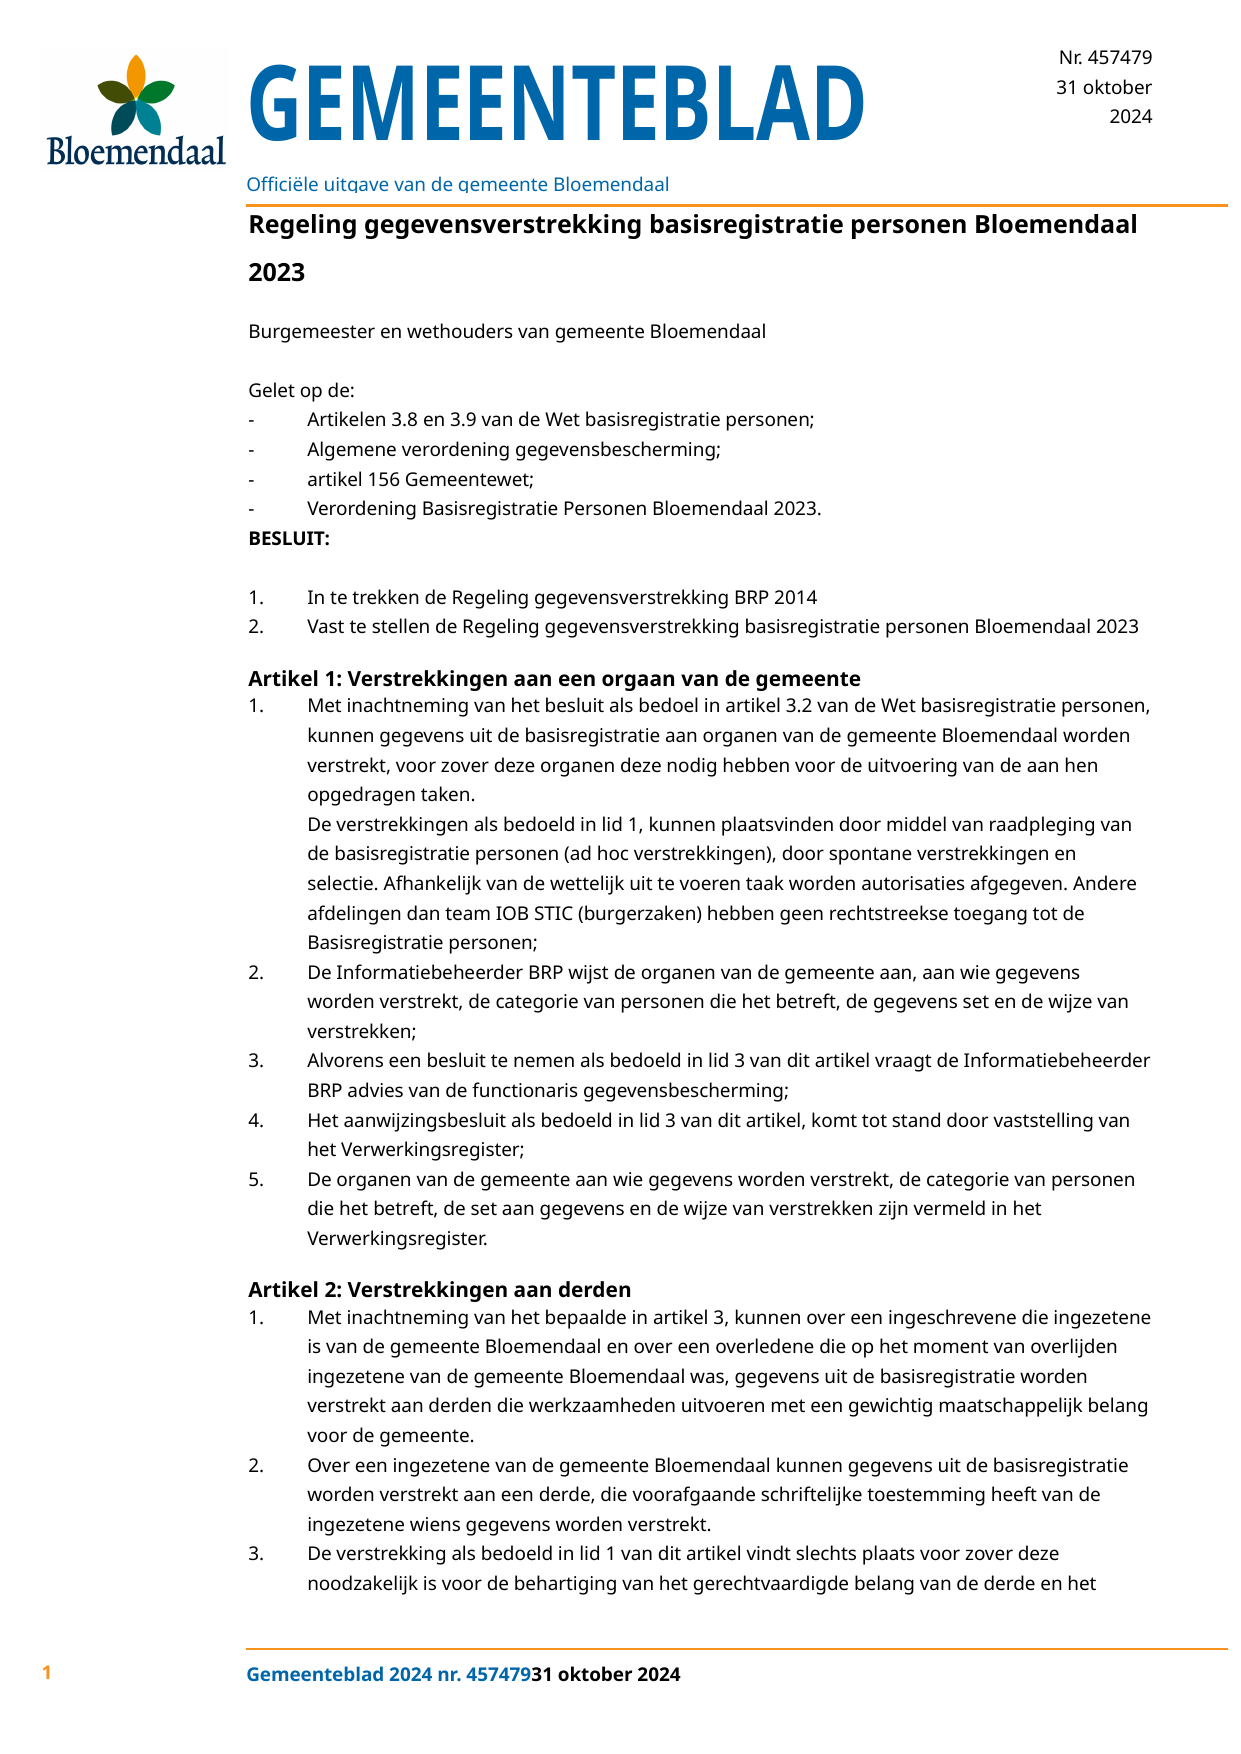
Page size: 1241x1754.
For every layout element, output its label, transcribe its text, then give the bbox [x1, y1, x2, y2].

list Artikelen 3.8 en 3.9 van de Wet basisregistratie personen; [248, 407, 1152, 432]
list De Informatiebeheerder BRP wijst de organen van de gemeente aan, aan wie gegevens worden verstrekt, de categorie van personen die het betreft, de gegevens set en de wijze van verstrekken; [248, 959, 1152, 1044]
text Artikel 2: Verstrekkingen aan derden [248, 1276, 1152, 1304]
text BESLUIT: [248, 525, 1152, 551]
text Regeling gegevensverstrekking basisregistratie personen Bloemendaal 2023 [248, 207, 1152, 288]
list De verstrekking als bedoeld in lid 1 van dit artikel vindt slechts plaats voor zover deze noodzakelijk is voor de behartiging van het gerechtvaardigde belang van de derde en het [248, 1541, 1152, 1596]
picture [41, 47, 231, 172]
list Verordening Basisregistratie Personen Bloemendaal 2023. [248, 495, 1152, 521]
list De verstrekkingen als bedoeld in lid 1, kunnen plaatsvinden door middel van raadpleging van de basisregistratie personen (ad hoc verstrekkingen), door spontane verstrekkingen en selectie. Afhankelijk van de wettelijk uit te voeren taak worden autorisaties afgegeven. Andere afdelingen dan team IOB STIC (burgerzaken) hebben geen rechtstreekse toegang tot de Basisregistratie personen; [248, 811, 1152, 955]
list De organen van de gemeente aan wie gegevens worden verstrekt, de categorie van personen die het betreft, de set aan gegevens en de wijze van verstrekken zijn vermeld in het Verwerkingsregister. [248, 1166, 1152, 1251]
list artikel 156 Gemeentewet; [248, 466, 1152, 492]
list Vast te stellen de Regeling gegevensverstrekking basisregistratie personen Bloemendaal 2023 [248, 614, 1152, 639]
text Gelet op de: [248, 377, 1152, 403]
list Met inachtneming van het besluit als bedoel in artikel 3.2 van de Wet basisregistratie personen, kunnen gegevens uit de basisregistratie aan organen van de gemeente Bloemendaal worden verstrekt, voor zover deze organen deze nodig hebben voor de uitvoering van de aan hen opgedragen taken. [248, 693, 1152, 807]
list Algemene verordening gegevensbescherming; [248, 436, 1152, 462]
list Over een ingezetene van de gemeente Bloemendaal kunnen gegevens uit de basisregistratie worden verstrekt aan een derde, die voorafgaande schriftelijke toestemming heeft van de ingezetene wiens gegevens worden verstrekt. [248, 1452, 1152, 1537]
list Alvorens een besluit te nemen als bedoeld in lid 3 van dit artikel vraagt de Informatiebeheerder BRP advies van de functionaris gegevensbescherming; [248, 1048, 1152, 1103]
list Met inachtneming van het bepaalde in artikel 3, kunnen over een ingeschrevene die ingezetene is van de gemeente Bloemendaal en over een overledene die op het moment van overlijden ingezetene van de gemeente Bloemendaal was, gegevens uit de basisregistratie worden verstrekt aan derden die werkzaamheden uitvoeren met een gewichtig maatschappelijk belang voor de gemeente. [248, 1304, 1152, 1448]
list In te trekken de Regeling gegevensverstrekking BRP 2014 [248, 584, 1152, 610]
text Artikel 1: Verstrekkingen aan een orgaan van de gemeente [248, 664, 1152, 693]
list Het aanwijzingsbesluit als bedoeld in lid 3 van dit artikel, komt tot stand door vaststelling van het Verwerkingsregister; [248, 1107, 1152, 1162]
text Burgemeester en wethouders van gemeente Bloemendaal [248, 318, 1152, 344]
